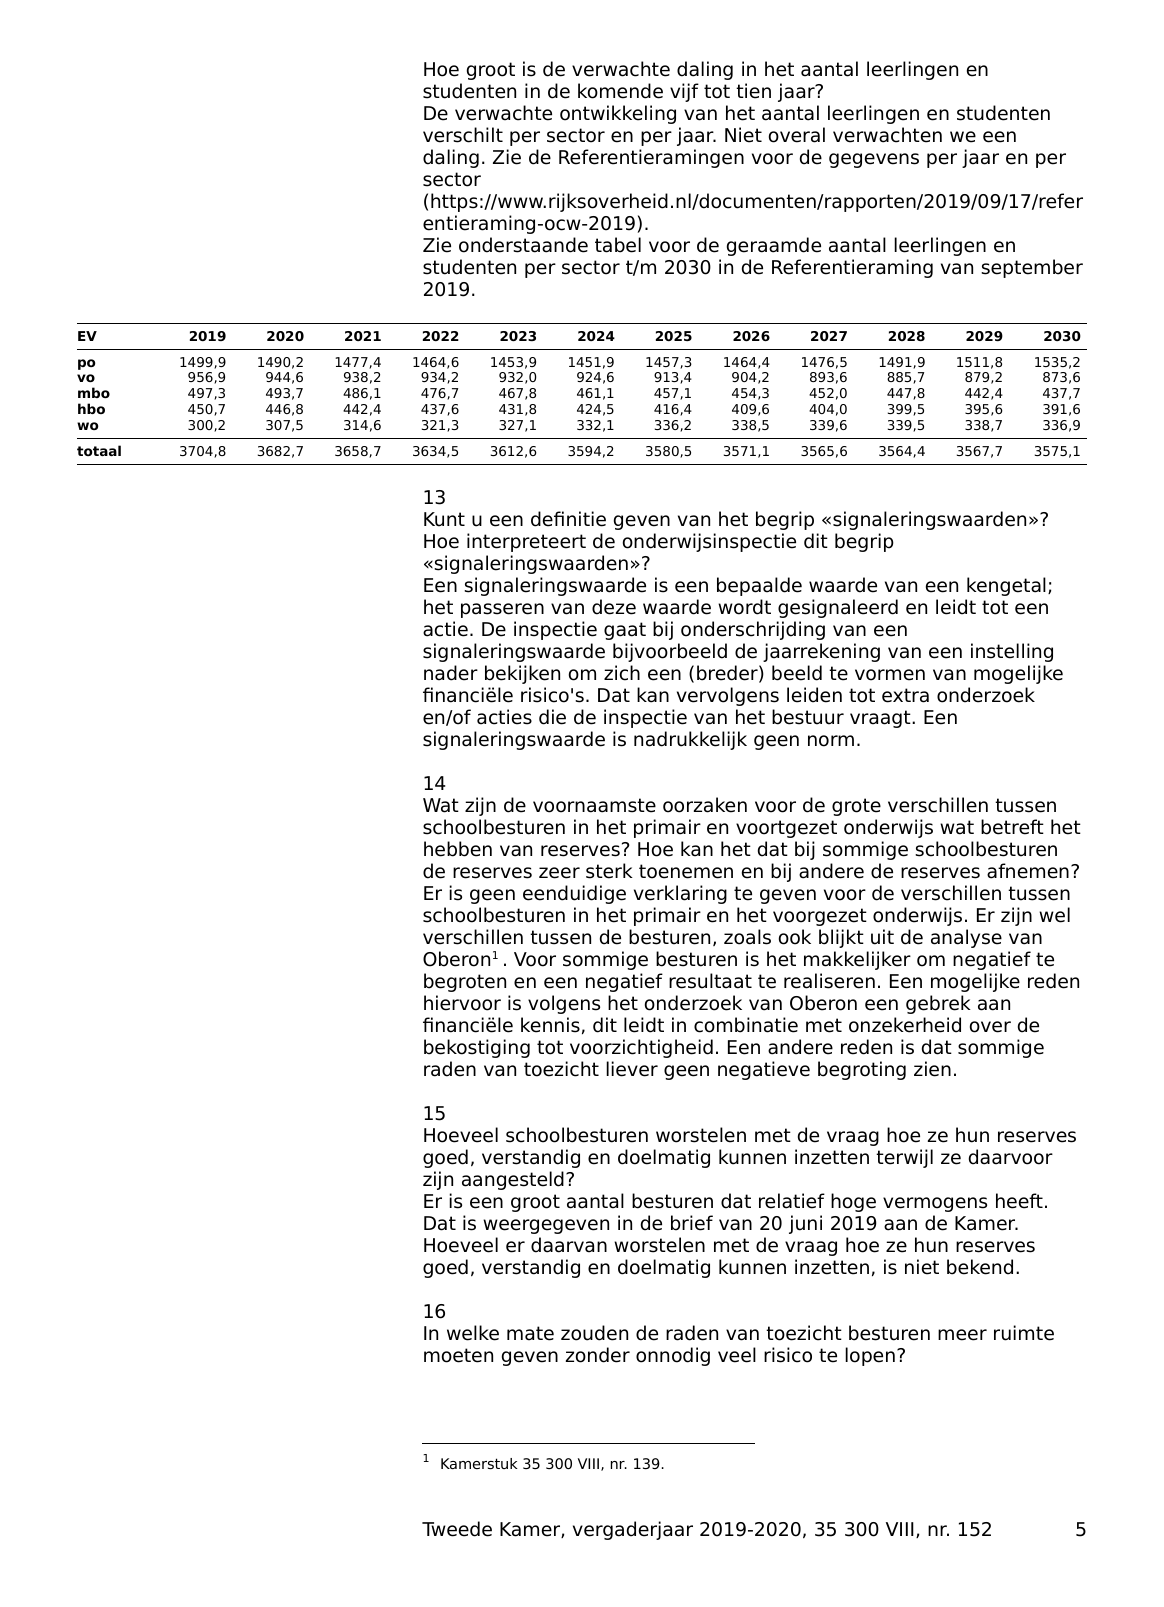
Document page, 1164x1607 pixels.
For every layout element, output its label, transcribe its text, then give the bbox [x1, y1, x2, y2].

table_cell 395,6 [931, 402, 1009, 417]
table_cell 450,7 [154, 402, 232, 417]
table_cell 327,1 [465, 418, 543, 438]
table_cell 3564,4 [854, 439, 931, 464]
table_cell 1535,2 [1009, 350, 1087, 370]
text Er is geen eenduidige verklaring te geven voor de verschillen tussen schoolbesturen in het primair en het voorgezet onderwijs. Er zijn wel verschillen tussen de besturen, zoals ook blijkt uit de analyse van Oberon. Voor sommige besturen is het makkelijker om negatief te begroten en een negatief resultaat te realiseren. Een mogelijke reden hiervoor is volgens het onderzoek van Oberon een gebrek aan financiële kennis, dit leidt in combinatie met onzekerheid over de bekostiging tot voorzichtigheid. Een andere reden is dat sommige raden van toezicht liever geen negatieve begroting zien. [422, 883, 1087, 1081]
table_header EV [77, 324, 154, 349]
table_cell 391,6 [1009, 402, 1087, 417]
text 14 [422, 773, 1087, 795]
table_cell 3580,5 [621, 439, 698, 464]
table_cell 442,4 [310, 402, 387, 417]
table_cell 924,6 [543, 370, 621, 386]
table_cell 3575,1 [1009, 439, 1087, 464]
table_header 2028 [854, 324, 931, 349]
table_cell 486,1 [310, 386, 387, 402]
text Hoeveel schoolbesturen worstelen met de vraag hoe ze hun reserves goed, verstandig en doelmatig kunnen inzetten terwijl ze daarvoor zijn aangesteld? [422, 1125, 1087, 1191]
table_cell 1490,2 [232, 350, 310, 370]
table_cell 447,8 [854, 386, 931, 402]
table_cell 442,4 [931, 386, 1009, 402]
table_header 2024 [543, 324, 621, 349]
table_cell 332,1 [543, 418, 621, 438]
table_cell 339,6 [776, 418, 853, 438]
table_cell 1451,9 [543, 350, 621, 370]
text Er is een groot aantal besturen dat relatief hoge vermogens heeft. Dat is weergegeven in de brief van 20 juni 2019 aan de Kamer. Hoeveel er daarvan worstelen met de vraag hoe ze hun reserves goed, verstandig en doelmatig kunnen inzetten, is niet bekend. [422, 1191, 1087, 1279]
table_cell 336,2 [621, 418, 698, 438]
table_cell 424,5 [543, 402, 621, 417]
table_cell 1453,9 [465, 350, 543, 370]
table_cell 476,7 [388, 386, 465, 402]
table_cell vo [77, 370, 154, 386]
table_cell 3567,7 [931, 439, 1009, 464]
table_cell 3634,5 [388, 439, 465, 464]
table_cell 338,5 [698, 418, 776, 438]
table_cell 873,6 [1009, 370, 1087, 386]
table_cell 3565,6 [776, 439, 853, 464]
table_cell 409,6 [698, 402, 776, 417]
text Hoe groot is de verwachte daling in het aantal leerlingen en studenten in de komende vijf tot tien jaar? [422, 59, 1087, 103]
table_header 2029 [931, 324, 1009, 349]
table_cell 1491,9 [854, 350, 931, 370]
table_cell 1464,4 [698, 350, 776, 370]
table_cell mbo [77, 386, 154, 402]
table_cell 3594,2 [543, 439, 621, 464]
table_cell 314,6 [310, 418, 387, 438]
text Kunt u een definitie geven van het begrip «signaleringswaarden»? Hoe interpreteert de onderwijsinspectie dit begrip «signaleringswaarden»? [422, 509, 1087, 575]
table_cell 437,7 [1009, 386, 1087, 402]
table_cell hbo [77, 402, 154, 417]
table_cell 338,7 [931, 418, 1009, 438]
table_cell 3682,7 [232, 439, 310, 464]
table_cell 336,9 [1009, 418, 1087, 438]
table_cell 1457,3 [621, 350, 698, 370]
table_cell 452,0 [776, 386, 853, 402]
table_cell 497,3 [154, 386, 232, 402]
table_header 2026 [698, 324, 776, 349]
text Kamerstuk 35 300 VIII, nr. 139. [422, 1452, 1087, 1474]
table_cell 446,8 [232, 402, 310, 417]
table_header 2021 [310, 324, 387, 349]
text 13 [422, 487, 1087, 509]
table_cell 1511,8 [931, 350, 1009, 370]
table_cell 879,2 [931, 370, 1009, 386]
table_cell 3704,8 [154, 439, 232, 464]
table_cell 3658,7 [310, 439, 387, 464]
table_cell 461,1 [543, 386, 621, 402]
table_header 2023 [465, 324, 543, 349]
table_cell 454,3 [698, 386, 776, 402]
table_cell 885,7 [854, 370, 931, 386]
table_cell 3571,1 [698, 439, 776, 464]
text De verwachte ontwikkeling van het aantal leerlingen en studenten verschilt per sector en per jaar. Niet overal verwachten we een daling. Zie de Referentieramingen voor de gegevens per jaar en per sector (https://www.rijksoverheid.nl/documenten/rapporten/2019/09/17/referentieraming-ocw-2019). [422, 103, 1087, 235]
table_cell 934,2 [388, 370, 465, 386]
table_cell po [77, 350, 154, 370]
table_cell 321,3 [388, 418, 465, 438]
text Een signaleringswaarde is een bepaalde waarde van een kengetal; het passeren van deze waarde wordt gesignaleerd en leidt tot een actie. De inspectie gaat bij onderschrijding van een signaleringswaarde bijvoorbeeld de jaarrekening van een instelling nader bekijken om zich een (breder) beeld te vormen van mogelijke financiële risico's. Dat kan vervolgens leiden tot extra onderzoek en/of acties die de inspectie van het bestuur vraagt. Een signaleringswaarde is nadrukkelijk geen norm. [422, 575, 1087, 751]
table_cell 938,2 [310, 370, 387, 386]
text In welke mate zouden de raden van toezicht besturen meer ruimte moeten geven zonder onnodig veel risico te lopen? [422, 1323, 1087, 1367]
table_cell 431,8 [465, 402, 543, 417]
table_header 2025 [621, 324, 698, 349]
table_header 2030 [1009, 324, 1087, 349]
table_cell 399,5 [854, 402, 931, 417]
table_cell 457,1 [621, 386, 698, 402]
table_header 2027 [776, 324, 853, 349]
text Wat zijn de voornaamste oorzaken voor de grote verschillen tussen schoolbesturen in het primair en voortgezet onderwijs wat betreft het hebben van reserves? Hoe kan het dat bij sommige schoolbesturen de reserves zeer sterk toenemen en bij andere de reserves afnemen? [422, 795, 1087, 883]
text 16 [422, 1301, 1087, 1323]
table_header 2020 [232, 324, 310, 349]
table_cell 904,2 [698, 370, 776, 386]
table_cell 3612,6 [465, 439, 543, 464]
table_cell 932,0 [465, 370, 543, 386]
table_cell 300,2 [154, 418, 232, 438]
table_cell wo [77, 418, 154, 438]
table_cell 1477,4 [310, 350, 387, 370]
table_cell 944,6 [232, 370, 310, 386]
table_cell 467,8 [465, 386, 543, 402]
table_cell 1499,9 [154, 350, 232, 370]
table_cell totaal [77, 439, 154, 464]
table_cell 339,5 [854, 418, 931, 438]
table_header 2019 [154, 324, 232, 349]
text 15 [422, 1103, 1087, 1125]
table_cell 437,6 [388, 402, 465, 417]
table_cell 1476,5 [776, 350, 853, 370]
table_cell 404,0 [776, 402, 853, 417]
table_cell 1464,6 [388, 350, 465, 370]
table_cell 493,7 [232, 386, 310, 402]
table_cell 307,5 [232, 418, 310, 438]
table_header 2022 [388, 324, 465, 349]
table_cell 956,9 [154, 370, 232, 386]
table_cell 893,6 [776, 370, 853, 386]
table_cell 913,4 [621, 370, 698, 386]
text Zie onderstaande tabel voor de geraamde aantal leerlingen en studenten per sector t/m 2030 in de Referentieraming van september 2019. [422, 235, 1087, 301]
table_cell 416,4 [621, 402, 698, 417]
